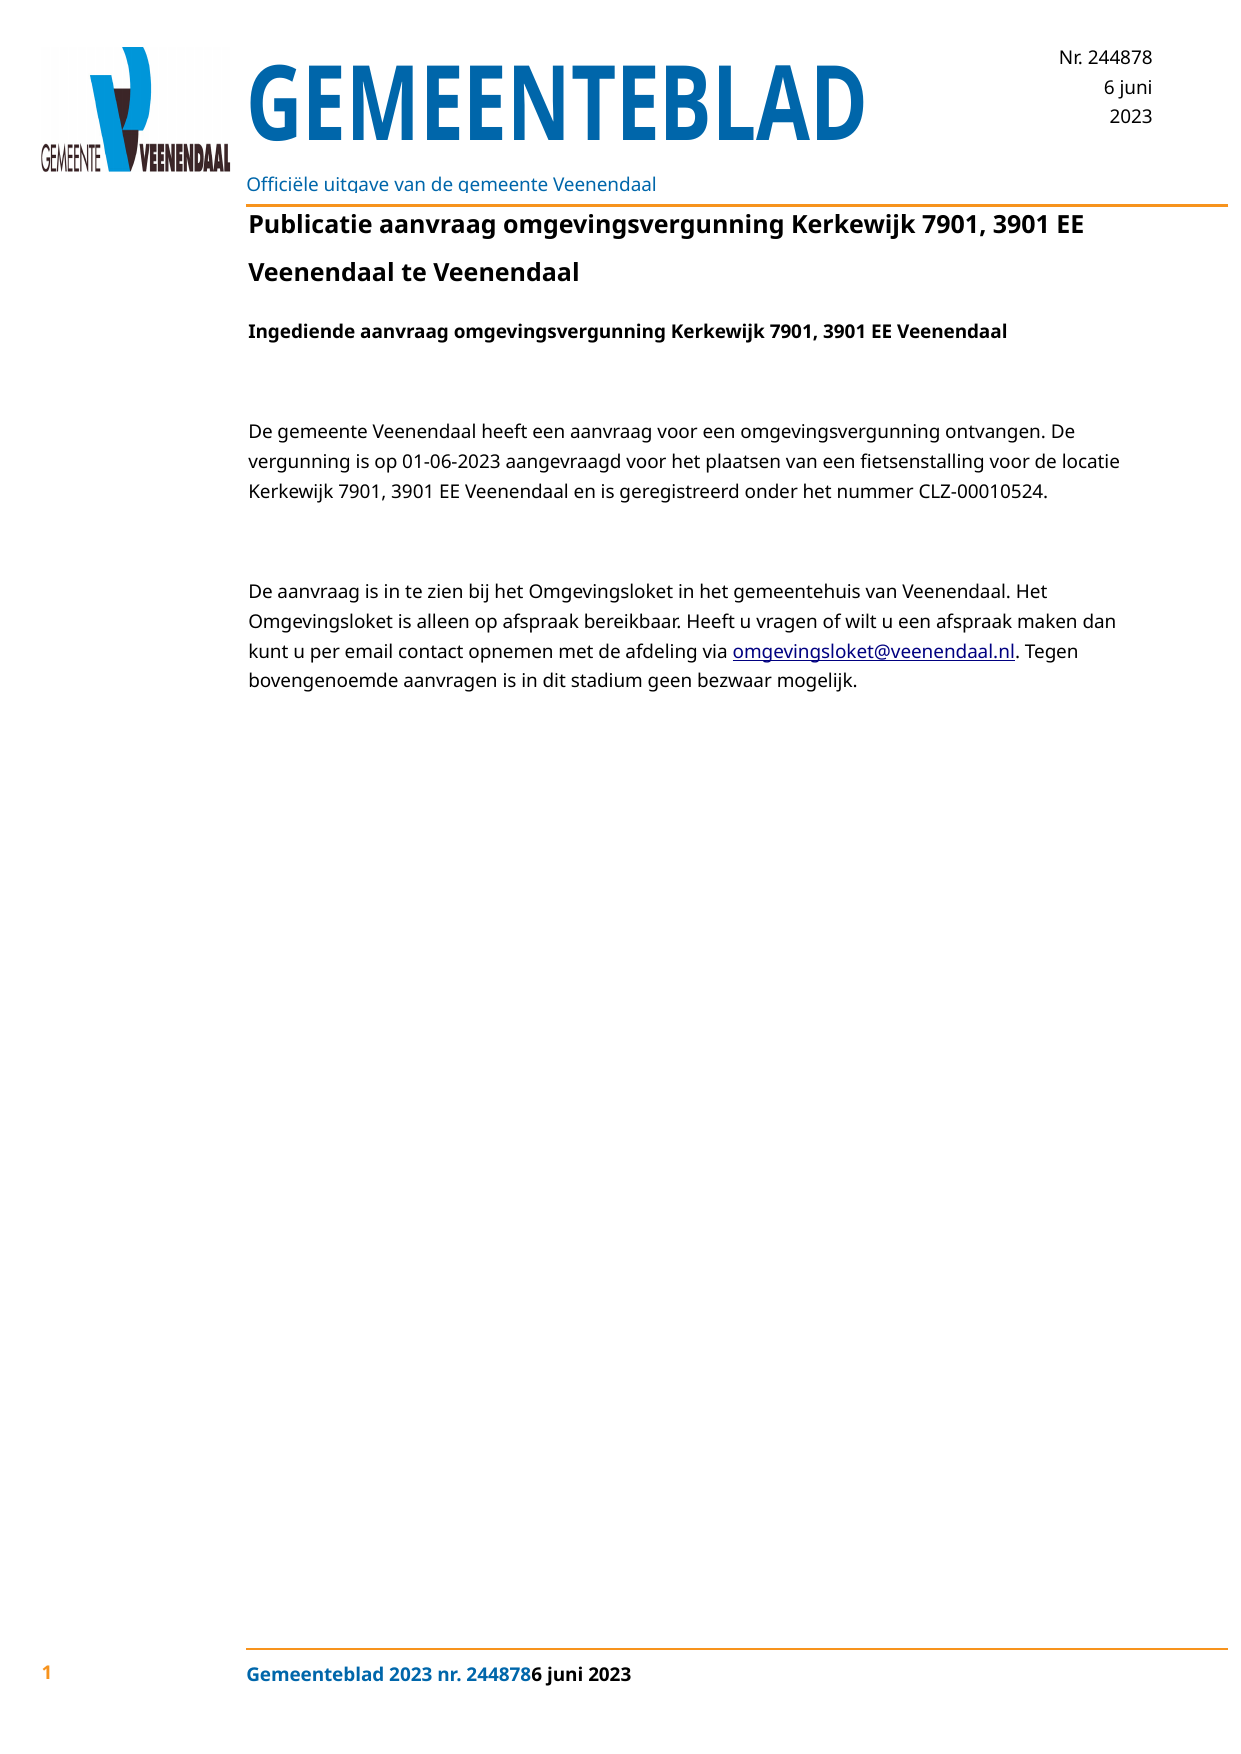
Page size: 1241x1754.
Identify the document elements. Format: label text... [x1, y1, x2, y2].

text De aanvraag is in te zien bij het Omgevingsloket in het gemeentehuis van Veenendaal. Het Omgevingsloket is alleen op afspraak bereikbaar. Heeft u vragen of wilt u een afspraak maken dan kunt u per email contact opnemen met de afdeling via omgevingsloket@veenendaal.nl. Tegen bovengenoemde aanvragen is in dit stadium geen bezwaar mogelijk. [248, 579, 1152, 693]
picture [41, 47, 130, 172]
picture [123, 47, 231, 172]
text Publicatie aanvraag omgevingsvergunning Kerkewijk 7901, 3901 EE Veenendaal te Veenendaal [248, 207, 1152, 288]
text De gemeente Veenendaal heeft een aanvraag voor een omgevingsvergunning ontvangen. De vergunning is op 01-06-2023 aangevraagd voor het plaatsen van een fietsenstalling voor de locatie Kerkewijk 7901, 3901 EE Veenendaal en is geregistreerd onder het nummer CLZ-00010524. [248, 419, 1152, 504]
text Ingediende aanvraag omgevingsvergunning Kerkewijk 7901, 3901 EE Veenendaal [248, 318, 1152, 344]
